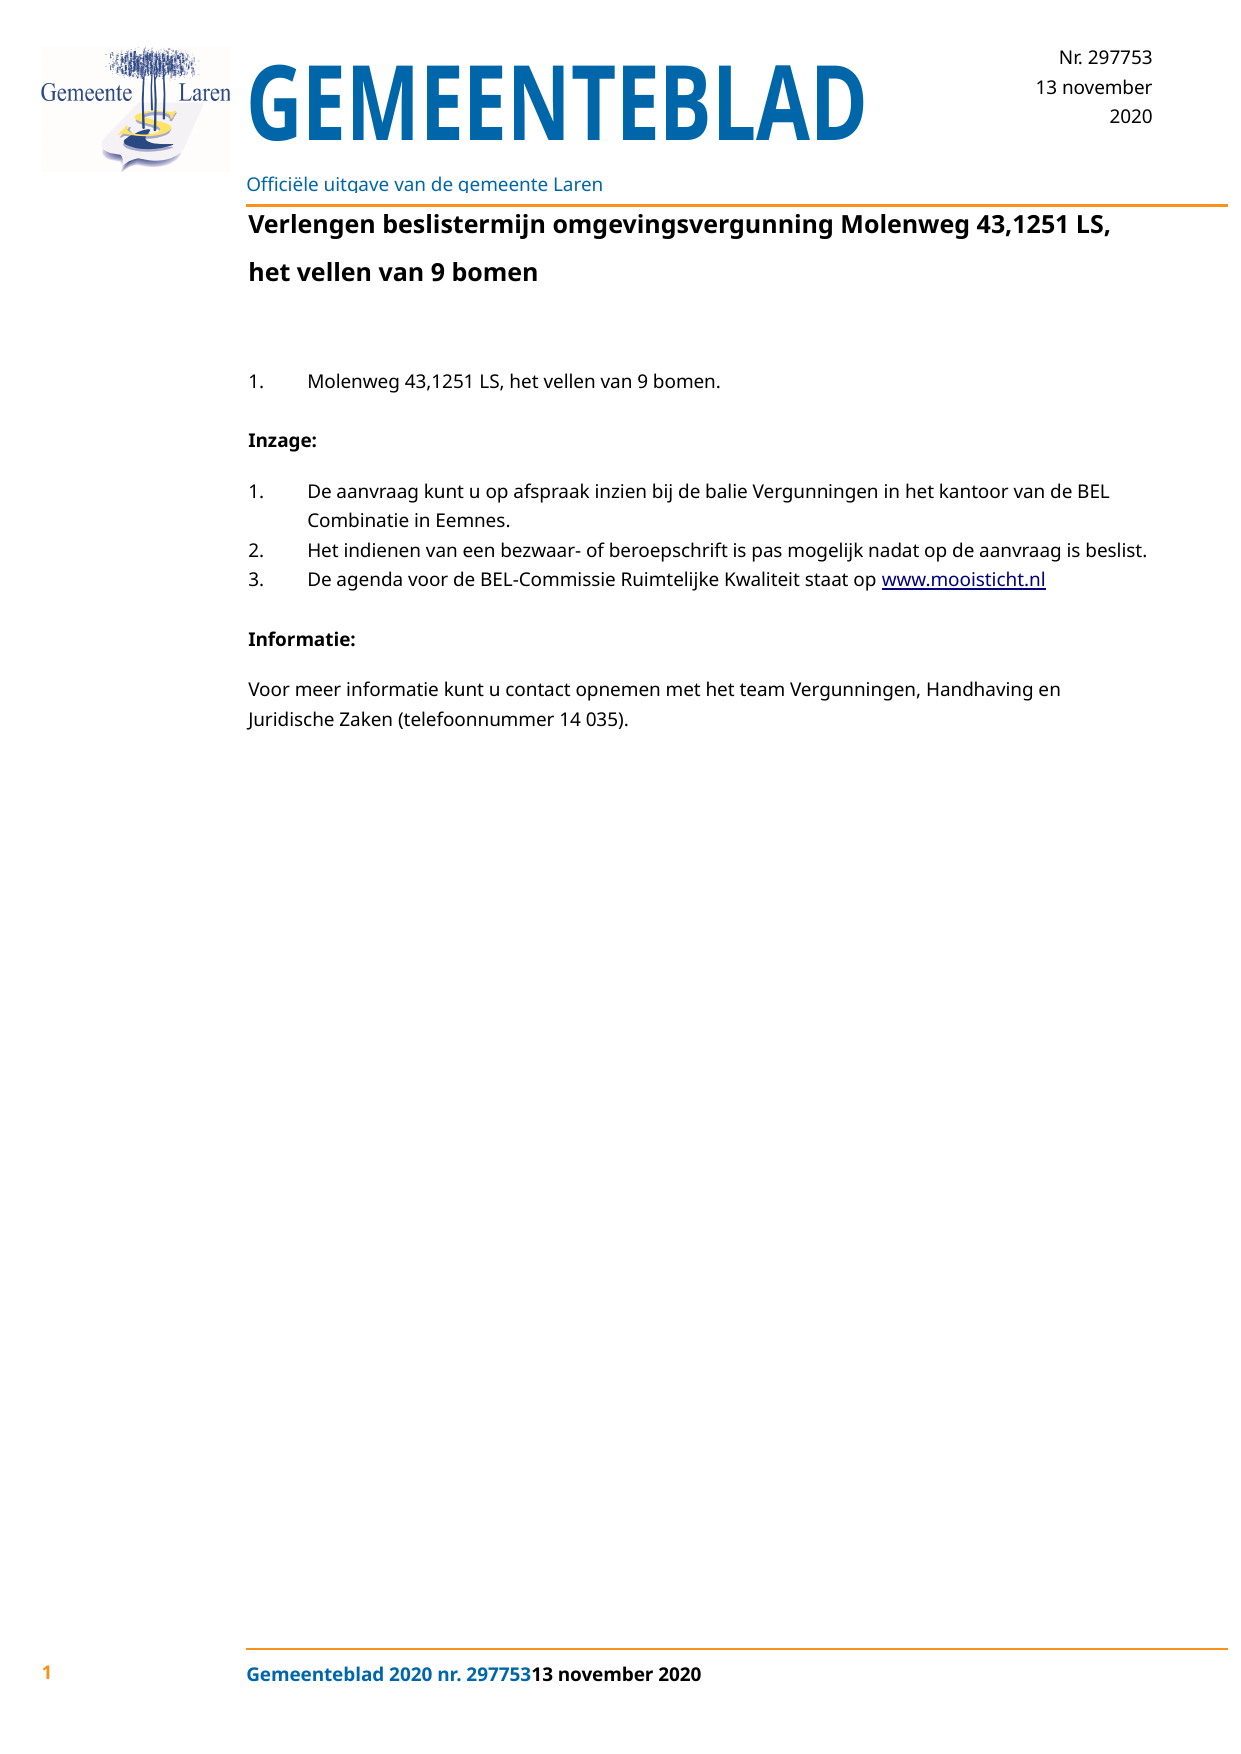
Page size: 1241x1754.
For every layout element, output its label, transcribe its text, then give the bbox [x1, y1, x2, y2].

text Informatie: [248, 626, 1152, 652]
list De agenda voor de BEL-Commissie Ruimtelijke Kwaliteit staat op www.mooisticht.nl [248, 567, 1152, 592]
list De aanvraag kunt u op afspraak inzien bij de balie Vergunningen in het kantoor van de BEL Combinatie in Eemnes. [248, 478, 1152, 533]
text Inzage: [248, 427, 1152, 453]
list Molenweg 43,1251 LS, het vellen van 9 bomen. [248, 368, 1152, 394]
text Verlengen beslistermijn omgevingsvergunning Molenweg 43,1251 LS, het vellen van 9 bomen [248, 207, 1152, 288]
list Het indienen van een bezwaar- of beroepschrift is pas mogelijk nadat op de aanvraag is beslist. [248, 537, 1152, 563]
picture [41, 47, 231, 172]
text Voor meer informatie kunt u contact opnemen met het team Vergunningen, Handhaving en Juridische Zaken (telefoonnummer 14 035). [248, 676, 1152, 732]
